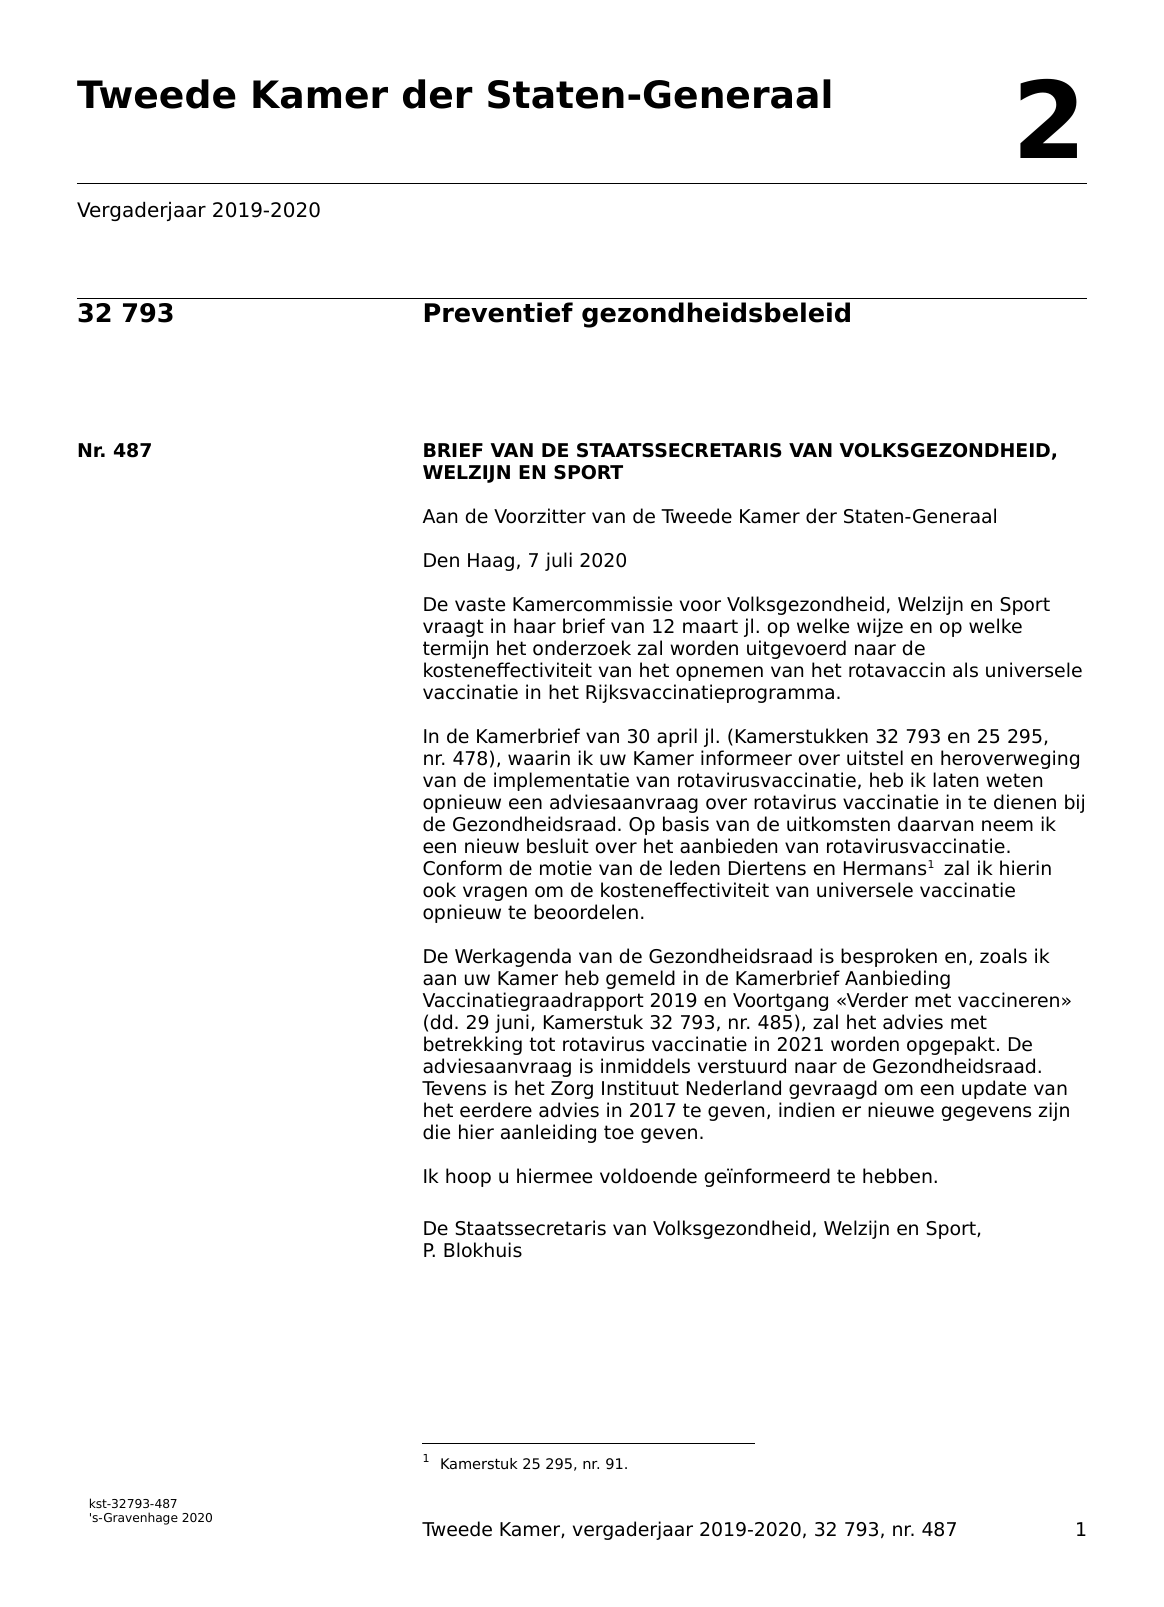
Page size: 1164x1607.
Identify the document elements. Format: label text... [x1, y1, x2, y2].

subtitle 32 793 Preventief gezondheidsbeleid [77, 299, 1087, 329]
table_header 2 [886, 59, 1087, 183]
text Ik hoop u hiermee voldoende geïnformeerd te hebben. [422, 1166, 1087, 1188]
text Kamerstuk 25 295, nr. 91. [422, 1452, 1087, 1474]
text De Staatssecretaris van Volksgezondheid, Welzijn en Sport, P. Blokhuis [422, 1218, 1087, 1262]
table_header Tweede Kamer der Staten-Generaal [77, 59, 886, 183]
subtitle Nr. 487 BRIEF VAN DE STAATSSECRETARIS VAN VOLKSGEZONDHEID, WELZIJN EN SPORT [77, 440, 1087, 484]
text De vaste Kamercommissie voor Volksgezondheid, Welzijn en Sport vraagt in haar brief van 12 maart jl. op welke wijze en op welke termijn het onderzoek zal worden uitgevoerd naar de kosteneffectiviteit van het opnemen van het rotavaccin als universele vaccinatie in het Rijksvaccinatieprogramma. [422, 594, 1087, 704]
text In de Kamerbrief van 30 april jl. (Kamerstukken 32 793 en 25 295, nr. 478), waarin ik uw Kamer informeer over uitstel en heroverweging van de implementatie van rotavirusvaccinatie, heb ik laten weten opnieuw een adviesaanvraag over rotavirus vaccinatie in te dienen bij de Gezondheidsraad. Op basis van de uitkomsten daarvan neem ik een nieuw besluit over het aanbieden van rotavirusvaccinatie. Conform de motie van de leden Diertens en Hermans zal ik hierin ook vragen om de kosteneffectiviteit van universele vaccinatie opnieuw te beoordelen. [422, 726, 1087, 924]
text Aan de Voorzitter van de Tweede Kamer der Staten-Generaal [422, 506, 1087, 528]
text kst-32793-487 [88, 1497, 323, 1511]
text De Werkagenda van de Gezondheidsraad is besproken en, zoals ik aan uw Kamer heb gemeld in de Kamerbrief Aanbieding Vaccinatiegraadrapport 2019 en Voortgang «Verder met vaccineren» (dd. 29 juni, Kamerstuk 32 793, nr. 485), zal het advies met betrekking tot rotavirus vaccinatie in 2021 worden opgepakt. De adviesaanvraag is inmiddels verstuurd naar de Gezondheidsraad. Tevens is het Zorg Instituut Nederland gevraagd om een update van het eerdere advies in 2017 te geven, indien er nieuwe gegevens zijn die hier aanleiding toe geven. [422, 946, 1087, 1144]
text 's-Gravenhage 2020 [88, 1511, 323, 1525]
table_cell Vergaderjaar 2019-2020 [77, 184, 1087, 298]
text Den Haag, 7 juli 2020 [422, 550, 1087, 572]
